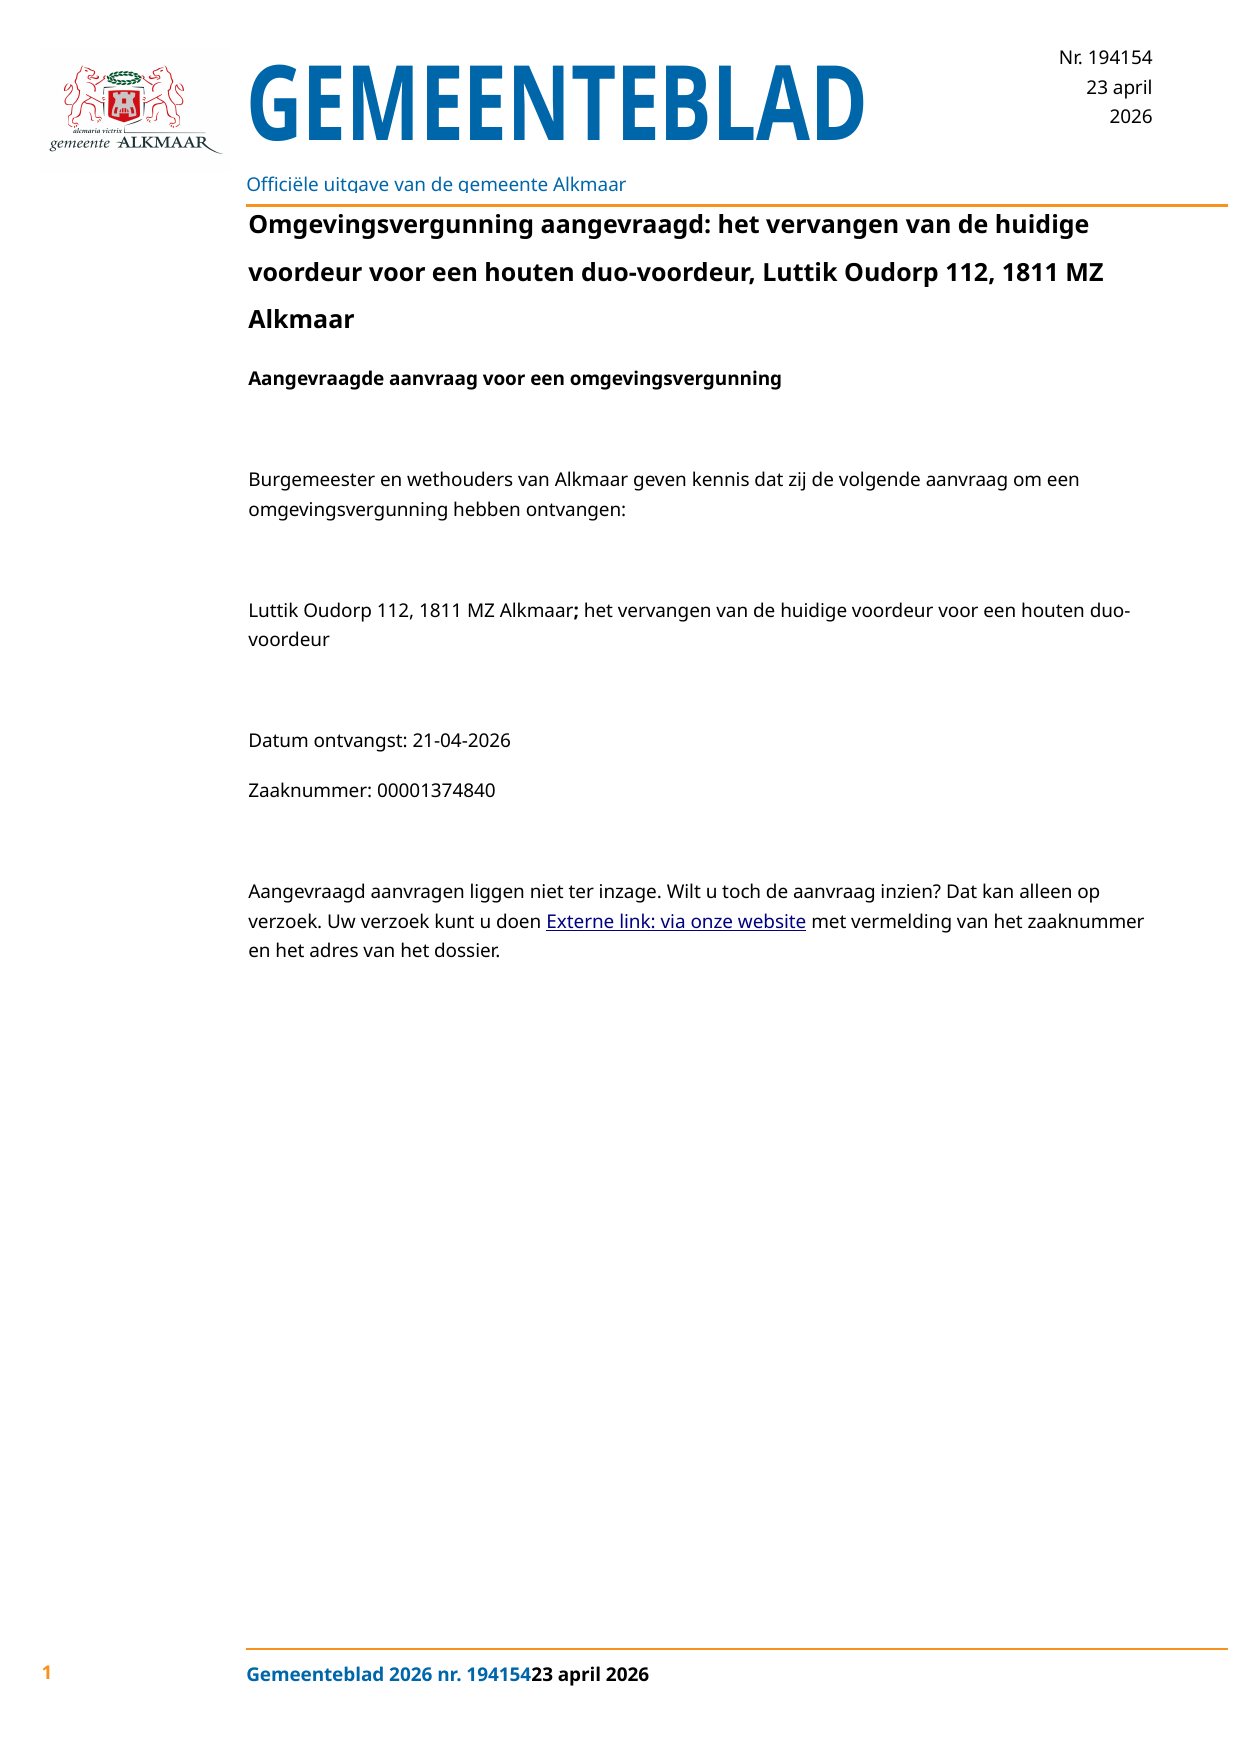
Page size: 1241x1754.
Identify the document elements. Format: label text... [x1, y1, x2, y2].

text Aangevraagde aanvraag voor een omgevingsvergunning [248, 366, 1152, 391]
text Omgevingsvergunning aangevraagd: het vervangen van de huidige voordeur voor een houten duo-voordeur, Luttik Oudorp 112, 1811 MZ Alkmaar [248, 207, 1152, 336]
text Datum ontvangst: 21-04-2026 [248, 727, 1152, 753]
picture [41, 47, 231, 172]
text Aangevraagd aanvragen liggen niet ter inzage. Wilt u toch de aanvraag inzien? Dat kan alleen op verzoek. Uw verzoek kunt u doen Externe link: via onze website met vermelding van het zaaknummer en het adres van het dossier. [248, 878, 1152, 963]
text Luttik Oudorp 112, 1811 MZ Alkmaar; het vervangen van de huidige voordeur voor een houten duo-voordeur [248, 597, 1152, 652]
text Burgemeester en wethouders van Alkmaar geven kennis dat zij de volgende aanvraag om een omgevingsvergunning hebben ontvangen: [248, 466, 1152, 522]
text Zaaknummer: 00001374840 [248, 778, 1152, 803]
